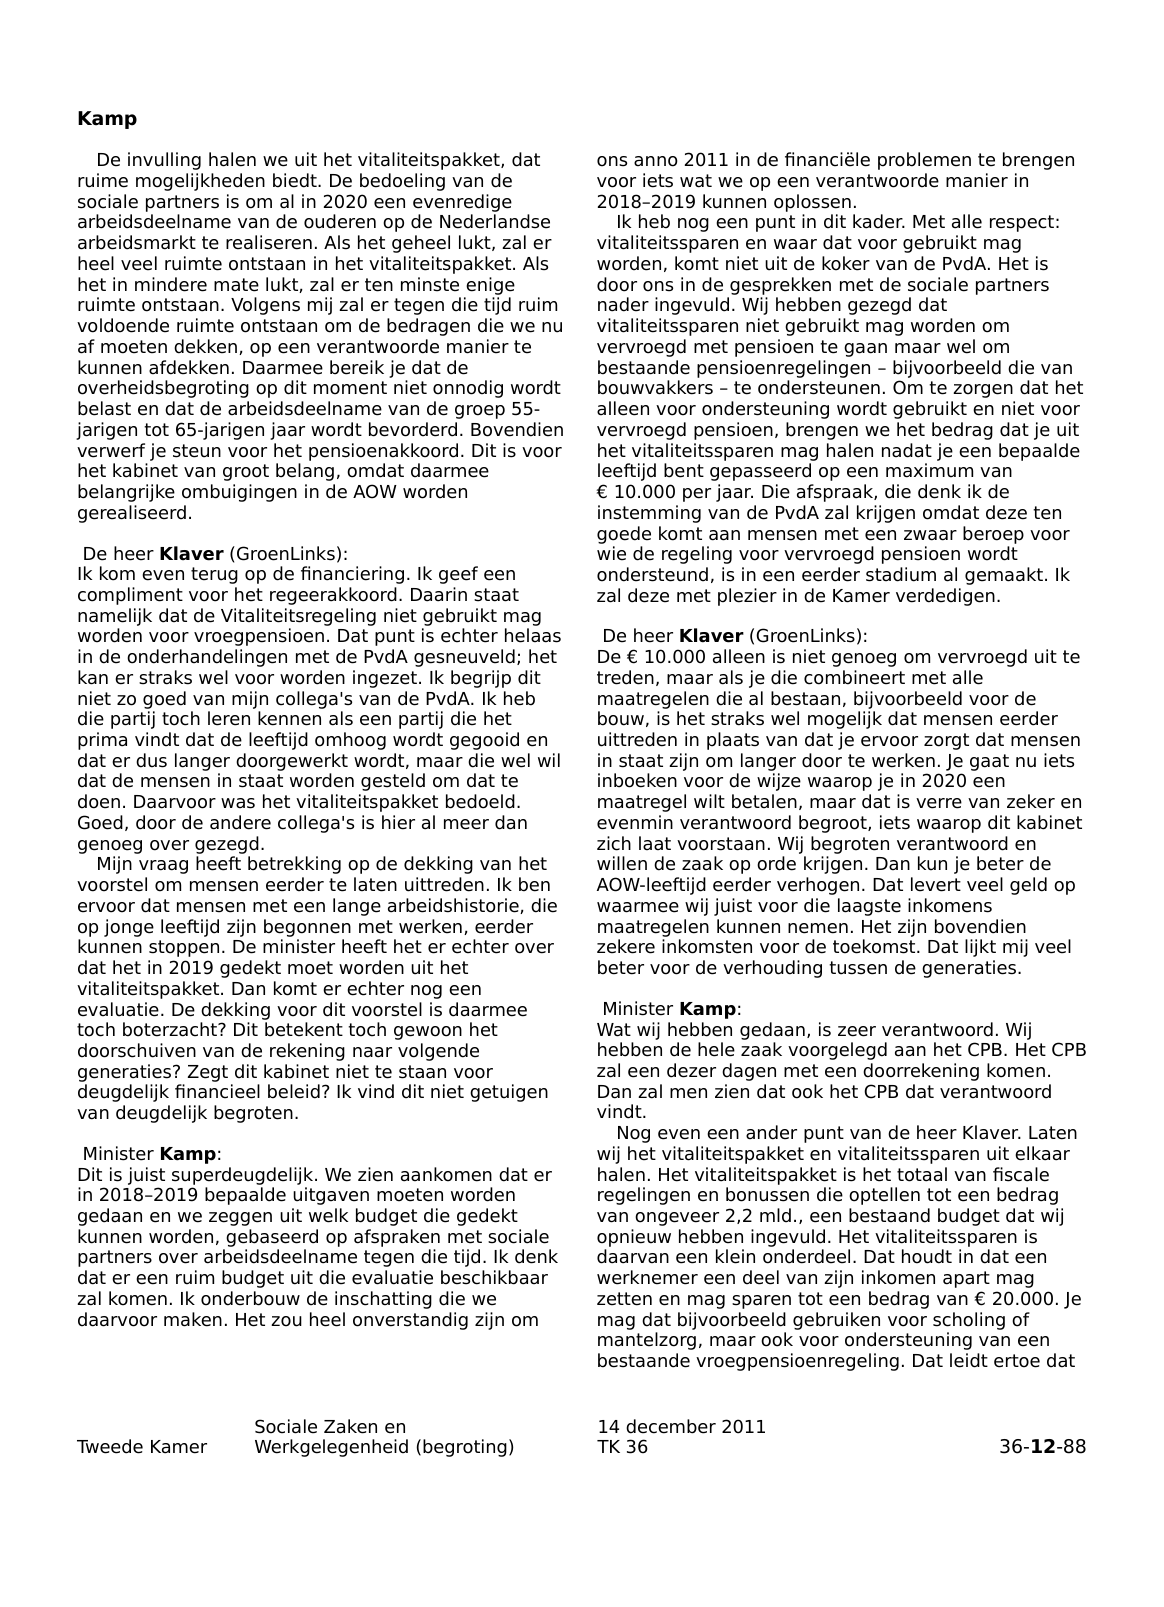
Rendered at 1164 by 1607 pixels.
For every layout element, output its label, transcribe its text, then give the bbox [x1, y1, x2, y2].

text De € 10.000 alleen is niet genoeg om vervroegd uit te treden, maar als je die combineert met alle maatregelen die al bestaan, bijvoorbeeld voor de bouw, is het straks wel mogelijk dat mensen eerder uittreden in plaats van dat je ervoor zorgt dat mensen in staat zijn om langer door te werken. Je gaat nu iets inboeken voor de wijze waarop je in 2020 een maatregel wilt betalen, maar dat is verre van zeker en evenmin verantwoord begroot, iets waarop dit kabinet zich laat voorstaan. Wij begroten verantwoord en willen de zaak op orde krijgen. Dan kun je beter de AOW-leeftijd eerder verhogen. Dat levert veel geld op waarmee wij juist voor die laagste inkomens maatregelen kunnen nemen. Het zijn bovendien zekere inkomsten voor de toekomst. Dat lijkt mij veel beter voor de verhouding tussen de generaties. [596, 647, 1087, 979]
text Minister Kamp: [77, 1144, 567, 1164]
text Ik heb nog een punt in dit kader. Met alle respect: vitaliteitssparen en waar dat voor gebruikt mag worden, komt niet uit de koker van de PvdA. Het is door ons in de gesprekken met de sociale partners nader ingevuld. Wij hebben gezegd dat vitaliteitssparen niet gebruikt mag worden om vervroegd met pensioen te gaan maar wel om bestaande pensioenregelingen – bijvoorbeeld die van bouwvakkers – te ondersteunen. Om te zorgen dat het alleen voor ondersteuning wordt gebruikt en niet voor vervroegd pensioen, brengen we het bedrag dat je uit het vitaliteitssparen mag halen nadat je een bepaalde leeftijd bent gepasseerd op een maximum van € 10.000 per jaar. Die afspraak, die denk ik de instemming van de PvdA zal krijgen omdat deze ten goede komt aan mensen met een zwaar beroep voor wie de regeling voor vervroegd pensioen wordt ondersteund, is in een eerder stadium al gemaakt. Ik zal deze met plezier in de Kamer verdedigen. [596, 212, 1087, 606]
text De heer Klaver (GroenLinks): [77, 543, 567, 564]
text Minister Kamp: [596, 999, 1087, 1019]
text De invulling halen we uit het vitaliteitspakket, dat ruime mogelijkheden biedt. De bedoeling van de sociale partners is om al in 2020 een evenredige arbeidsdeelname van de ouderen op de Nederlandse arbeidsmarkt te realiseren. Als het geheel lukt, zal er heel veel ruimte ontstaan in het vitaliteitspakket. Als het in mindere mate lukt, zal er ten minste enige ruimte ontstaan. Volgens mij zal er tegen die tijd ruim voldoende ruimte ontstaan om de bedragen die we nu af moeten dekken, op een verantwoorde manier te kunnen afdekken. Daarmee bereik je dat de overheidsbegroting op dit moment niet onnodig wordt belast en dat de arbeidsdeelname van de groep 55-jarigen tot 65-jarigen jaar wordt bevorderd. Bovendien verwerf je steun voor het pensioenakkoord. Dit is voor het kabinet van groot belang, omdat daarmee belangrijke ombuigingen in de AOW worden gerealiseerd. [77, 150, 567, 523]
text De heer Klaver (GroenLinks): [596, 626, 1087, 647]
text Dit is juist superdeugdelijk. We zien aankomen dat er in 2018–2019 bepaalde uitgaven moeten worden gedaan en we zeggen uit welk budget die gedekt kunnen worden, gebaseerd op afspraken met sociale partners over arbeidsdeelname tegen die tijd. Ik denk dat er een ruim budget uit die evaluatie beschikbaar zal komen. Ik onderbouw de inschatting die we daarvoor maken. Het zou heel onverstandig zijn om [77, 1164, 567, 1330]
text Ik kom even terug op de financiering. Ik geef een compliment voor het regeerakkoord. Daarin staat namelijk dat de Vitaliteitsregeling niet gebruikt mag worden voor vroegpensioen. Dat punt is echter helaas in de onderhandelingen met de PvdA gesneuveld; het kan er straks wel voor worden ingezet. Ik begrijp dit niet zo goed van mijn collega's van de PvdA. Ik heb die partij toch leren kennen als een partij die het prima vindt dat de leeftijd omhoog wordt gegooid en dat er dus langer doorgewerkt wordt, maar die wel wil dat de mensen in staat worden gesteld om dat te doen. Daarvoor was het vitaliteitspakket bedoeld. Goed, door de andere collega's is hier al meer dan genoeg over gezegd. [77, 564, 567, 854]
text Wat wij hebben gedaan, is zeer verantwoord. Wij hebben de hele zaak voorgelegd aan het CPB. Het CPB zal een dezer dagen met een doorrekening komen. Dan zal men zien dat ook het CPB dat verantwoord vindt. [596, 1019, 1087, 1123]
text Nog even een ander punt van de heer Klaver. Laten wij het vitaliteitspakket en vitaliteitssparen uit elkaar halen. Het vitaliteitspakket is het totaal van fiscale regelingen en bonussen die optellen tot een bedrag van ongeveer 2,2 mld., een bestaand budget dat wij opnieuw hebben ingevuld. Het vitaliteitssparen is daarvan een klein onderdeel. Dat houdt in dat een werknemer een deel van zijn inkomen apart mag zetten en mag sparen tot een bedrag van € 20.000. Je mag dat bijvoorbeeld gebruiken voor scholing of mantelzorg, maar ook voor ondersteuning van een bestaande vroegpensioenregeling. Dat leidt ertoe dat [596, 1123, 1087, 1372]
text ons anno 2011 in de financiële problemen te brengen voor iets wat we op een verantwoorde manier in 2018–2019 kunnen oplossen. [596, 150, 1087, 212]
text Mijn vraag heeft betrekking op de dekking van het voorstel om mensen eerder te laten uittreden. Ik ben ervoor dat mensen met een lange arbeidshistorie, die op jonge leeftijd zijn begonnen met werken, eerder kunnen stoppen. De minister heeft het er echter over dat het in 2019 gedekt moet worden uit het vitaliteitspakket. Dan komt er echter nog een evaluatie. De dekking voor dit voorstel is daarmee toch boterzacht? Dit betekent toch gewoon het doorschuiven van de rekening naar volgende generaties? Zegt dit kabinet niet te staan voor deugdelijk financieel beleid? Ik vind dit niet getuigen van deugdelijk begroten. [77, 854, 567, 1124]
